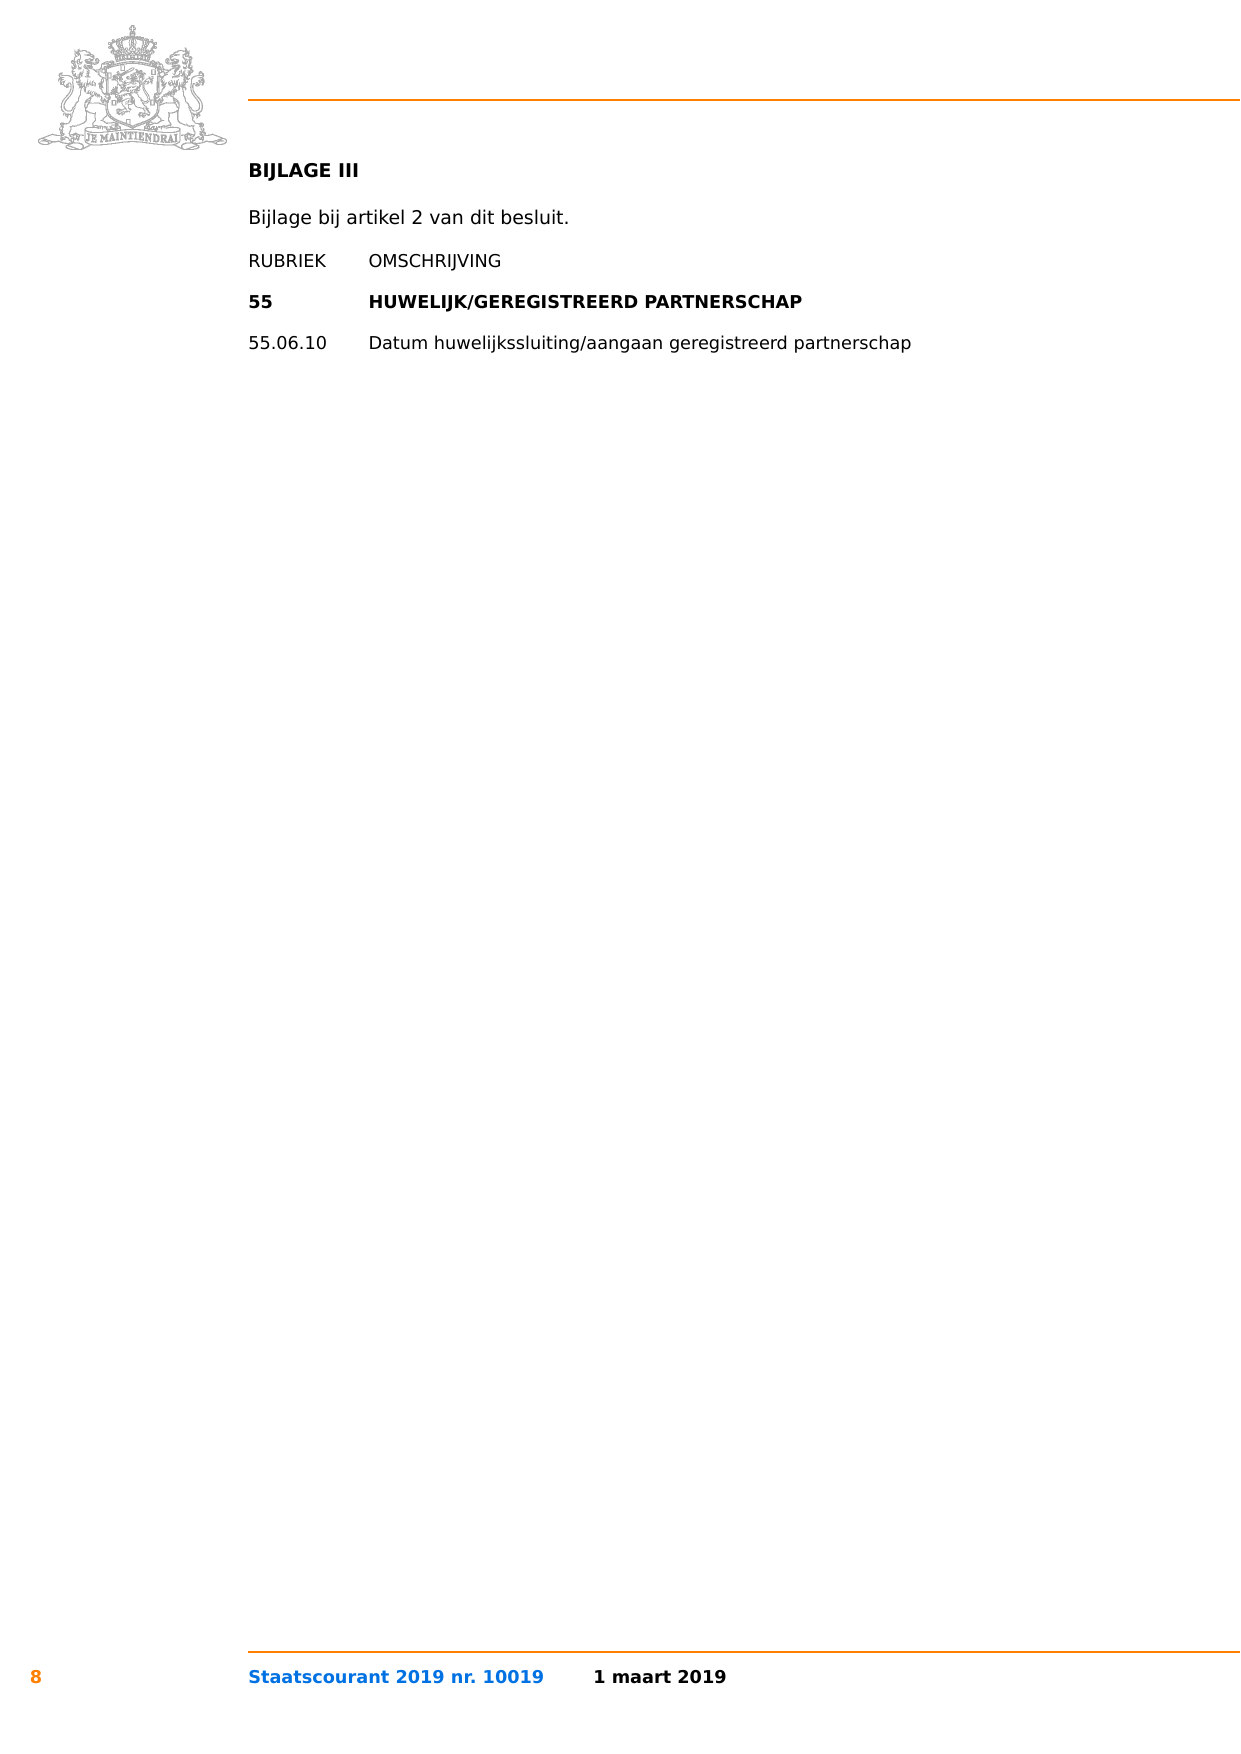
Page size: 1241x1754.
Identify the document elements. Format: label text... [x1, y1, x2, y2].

table_header RUBRIEK [248, 251, 362, 271]
subtitle BIJLAGE III [248, 160, 1163, 182]
text Bijlage bij artikel 2 van dit besluit. [248, 207, 1163, 229]
table_cell 55.06.10 [248, 333, 362, 354]
table_cell [363, 313, 1163, 333]
table_cell Datum huwelijkssluiting/aangaan geregistreerd partnerschap [363, 333, 1163, 354]
table_cell [248, 271, 362, 292]
table_cell 55 [248, 292, 362, 313]
table_header OMSCHRIJVING [363, 251, 1163, 271]
table_cell HUWELIJK/GEREGISTREERD PARTNERSCHAP [363, 292, 1163, 313]
picture [38, 25, 227, 150]
table_cell [248, 313, 362, 333]
table_cell [363, 271, 1163, 292]
